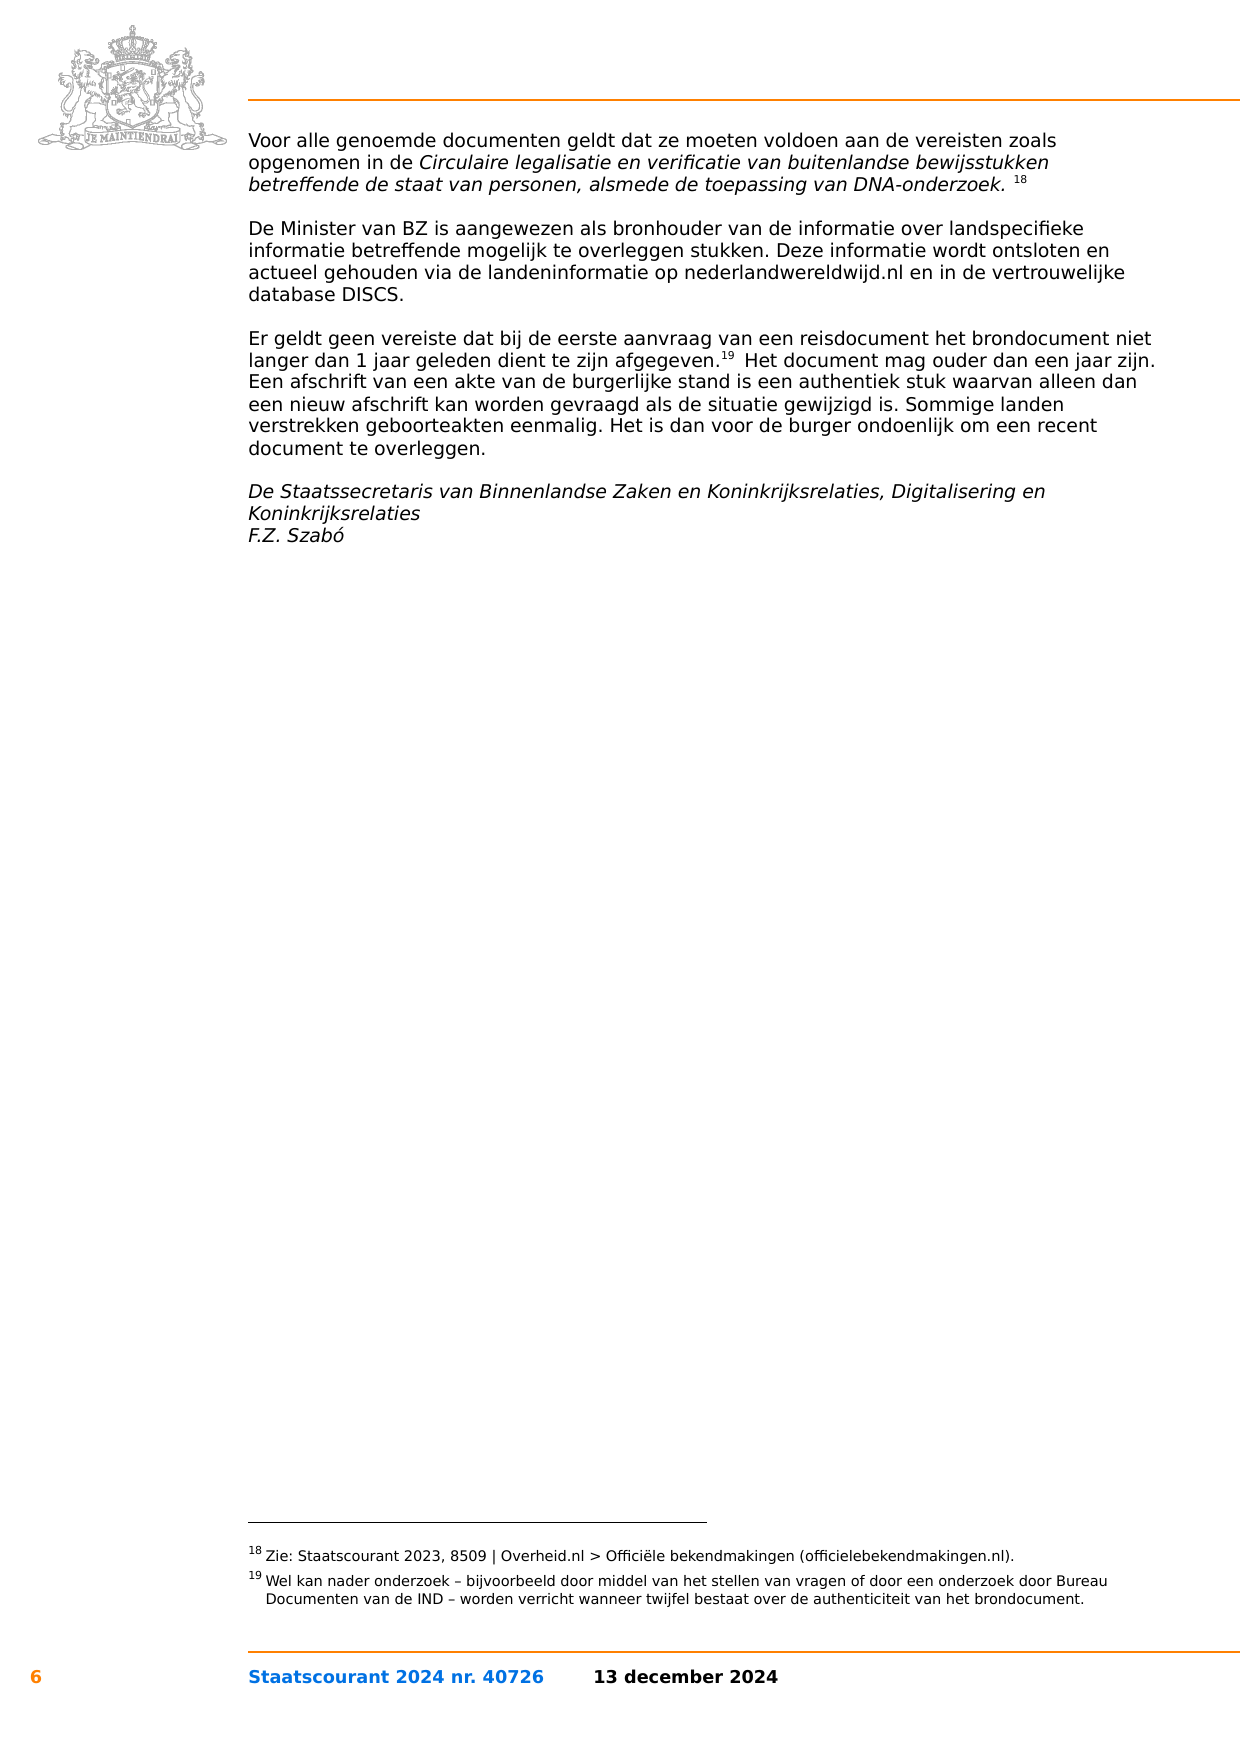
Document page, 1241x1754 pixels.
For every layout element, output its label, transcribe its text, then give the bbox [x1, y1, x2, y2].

text Er geldt geen vereiste dat bij de eerste aanvraag van een reisdocument het brondocument niet langer dan 1 jaar geleden dient te zijn afgegeven. Het document mag ouder dan een jaar zijn. Een afschrift van een akte van de burgerlijke stand is een authentiek stuk waarvan alleen dan een nieuw afschrift kan worden gevraagd als de situatie gewijzigd is. Sommige landen verstrekken geboorteakten eenmalig. Het is dan voor de burger ondoenlijk om een recent document te overleggen. [248, 327, 1163, 459]
text Voor alle genoemde documenten geldt dat ze moeten voldoen aan de vereisten zoals opgenomen in de Circulaire legalisatie en verificatie van buitenlandse bewijsstukken betreffende de staat van personen, alsmede de toepassing van DNA-onderzoek. [248, 130, 1163, 196]
picture [38, 25, 227, 150]
text Wel kan nader onderzoek – bijvoorbeeld door middel van het stellen van vragen of door een onderzoek door Bureau Documenten van de IND – worden verricht wanneer twijfel bestaat over de authenticiteit van het brondocument. [248, 1569, 1163, 1608]
text De Minister van BZ is aangewezen als bronhouder van de informatie over landspecifieke informatie betreffende mogelijk te overleggen stukken. Deze informatie wordt ontsloten en actueel gehouden via de landeninformatie op nederlandwereldwijd.nl en in de vertrouwelijke database DISCS. [248, 218, 1163, 306]
text Zie: Staatscourant 2023, 8509 | Overheid.nl > Officiële bekendmakingen (officielebekendmakingen.nl). [248, 1544, 1163, 1566]
text De Staatssecretaris van Binnenlandse Zaken en Koninkrijksrelaties, Digitalisering en Koninkrijksrelaties F.Z. Szabó [248, 481, 1163, 547]
